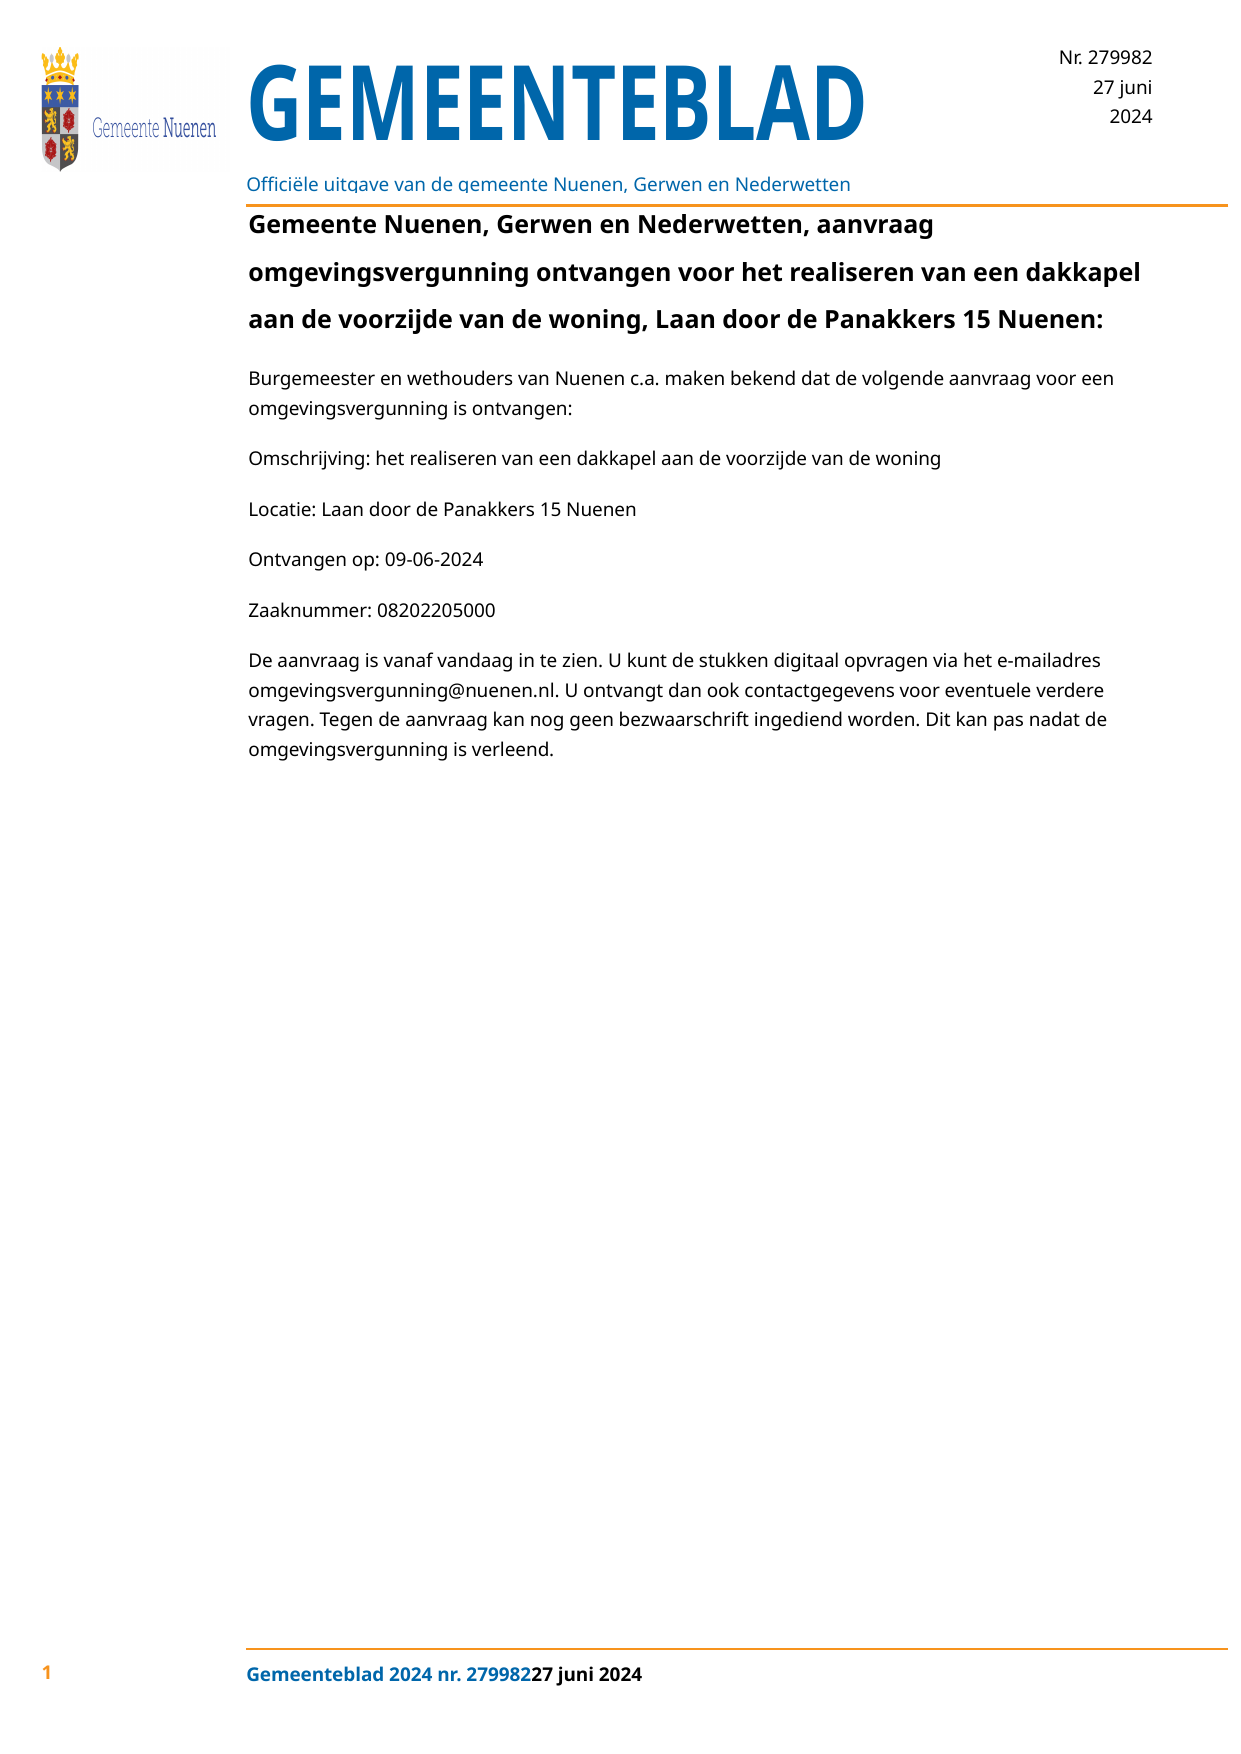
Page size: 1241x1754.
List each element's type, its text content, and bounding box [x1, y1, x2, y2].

text Ontvangen op: 09-06-2024 [248, 546, 1152, 572]
text Gemeente Nuenen, Gerwen en Nederwetten, aanvraag omgevingsvergunning ontvangen voor het realiseren van een dakkapel aan de voorzijde van de woning, Laan door de Panakkers 15 Nuenen: [248, 207, 1152, 336]
text Zaaknummer: 08202205000 [248, 597, 1152, 622]
text Burgemeester en wethouders van Nuenen c.a. maken bekend dat de volgende aanvraag voor een omgevingsvergunning is ontvangen: [248, 366, 1152, 421]
text De aanvraag is vanaf vandaag in te zien. U kunt de stukken digitaal opvragen via het e-mailadres omgevingsvergunning@nuenen.nl. U ontvangt dan ook contactgegevens voor eventuele verdere vragen. Tegen de aanvraag kan nog geen bezwaarschrift ingediend worden. Dit kan pas nadat de omgevingsvergunning is verleend. [248, 647, 1152, 762]
picture [41, 47, 231, 172]
text Omschrijving: het realiseren van een dakkapel aan de voorzijde van de woning [248, 446, 1152, 471]
text Locatie: Laan door de Panakkers 15 Nuenen [248, 496, 1152, 522]
